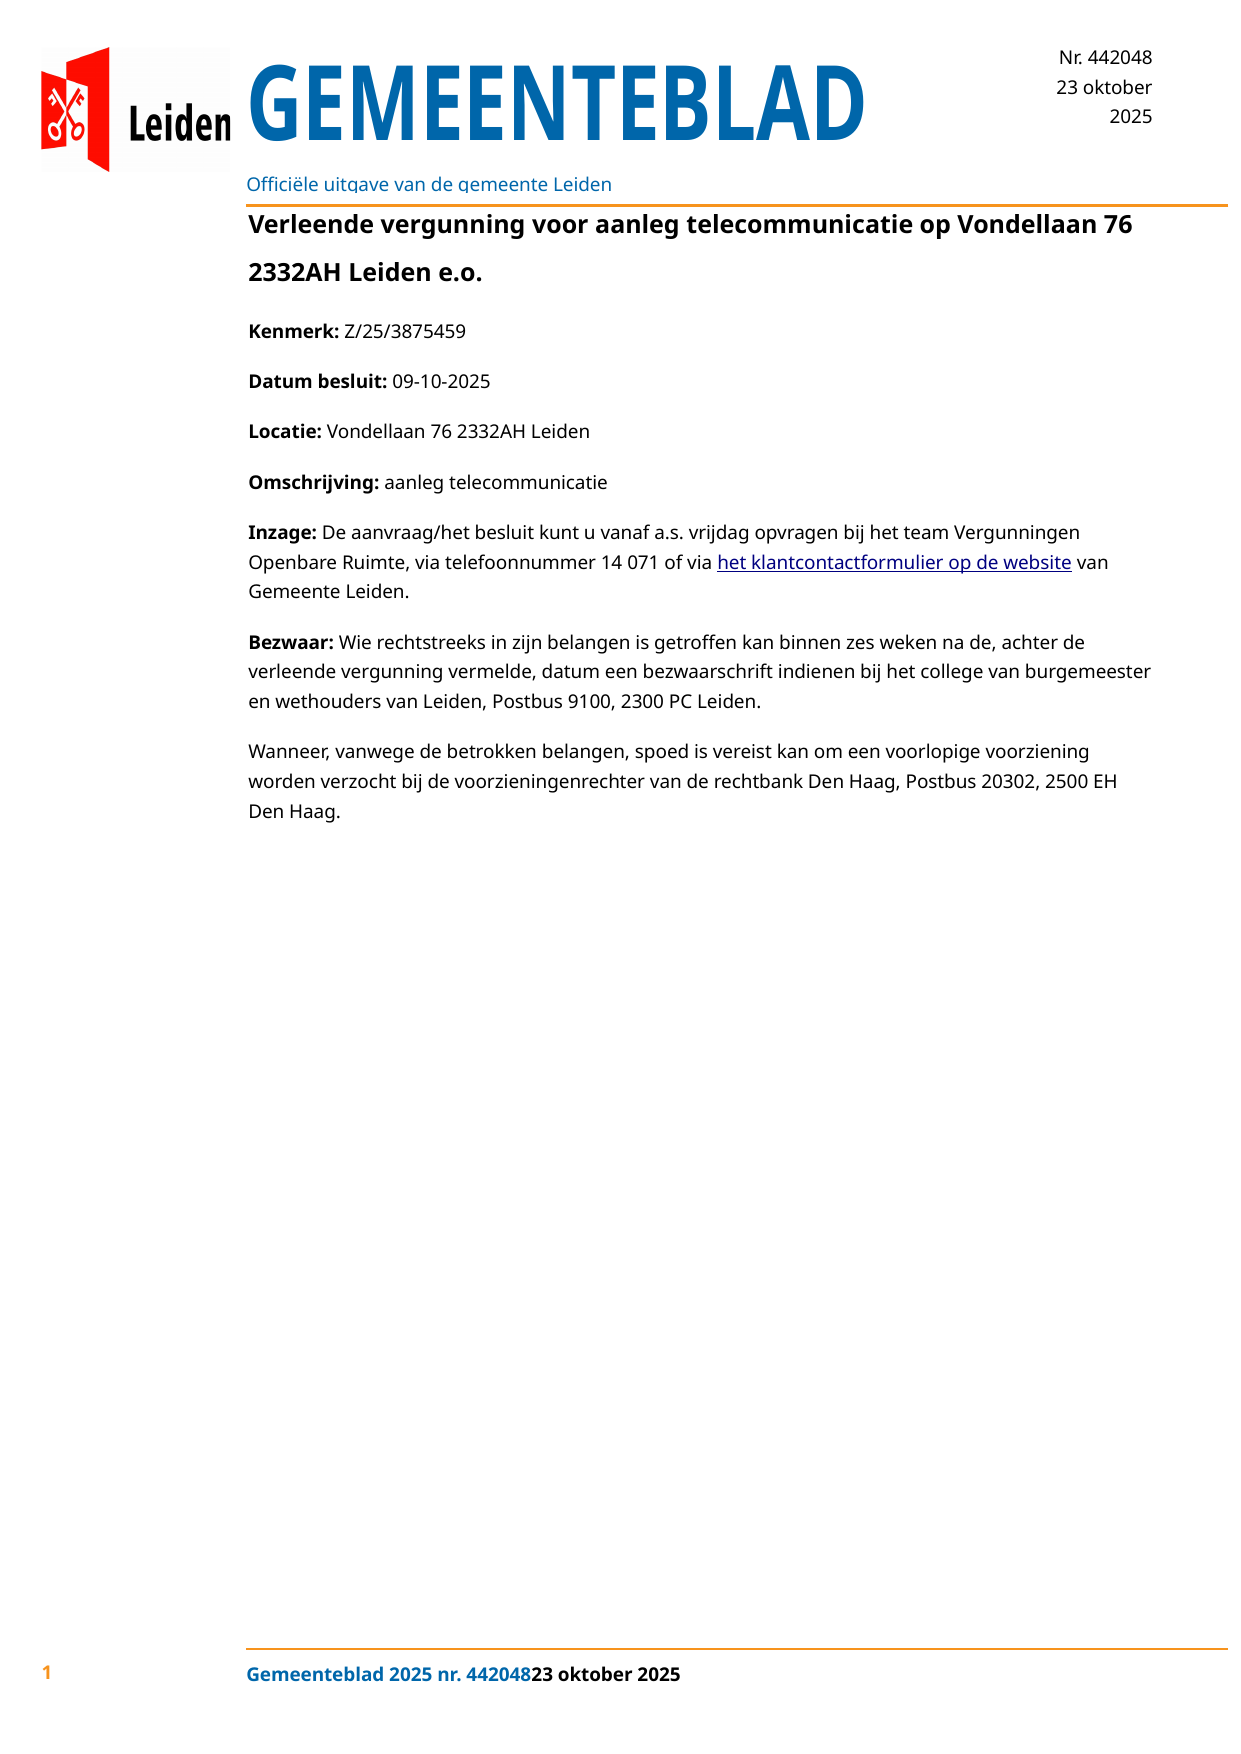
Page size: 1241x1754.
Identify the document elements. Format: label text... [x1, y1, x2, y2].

text Kenmerk: Z/25/3875459 [248, 318, 1152, 344]
text Locatie: Vondellaan 76 2332AH Leiden [248, 419, 1152, 444]
text Datum besluit: 09-10-2025 [248, 368, 1152, 394]
text Omschrijving: aanleg telecommunicatie [248, 469, 1152, 495]
picture [41, 47, 231, 172]
text Bezwaar: Wie rechtstreeks in zijn belangen is getroffen kan binnen zes weken na de, achter de verleende vergunning vermelde, datum een bezwaarschrift indienen bij het college van burgemeester en wethouders van Leiden, Postbus 9100, 2300 PC Leiden. [248, 629, 1152, 714]
text Wanneer, vanwege de betrokken belangen, spoed is vereist kan om een voorlopige voorziening worden verzocht bij de voorzieningenrechter van de rechtbank Den Haag, Postbus 20302, 2500 EH Den Haag. [248, 739, 1152, 824]
text Verleende vergunning voor aanleg telecommunicatie op Vondellaan 76 2332AH Leiden e.o. [248, 207, 1152, 288]
text Inzage: De aanvraag/het besluit kunt u vanaf a.s. vrijdag opvragen bij het team Vergunningen Openbare Ruimte, via telefoonnummer 14 071 of via het klantcontactformulier op de website van Gemeente Leiden. [248, 519, 1152, 604]
